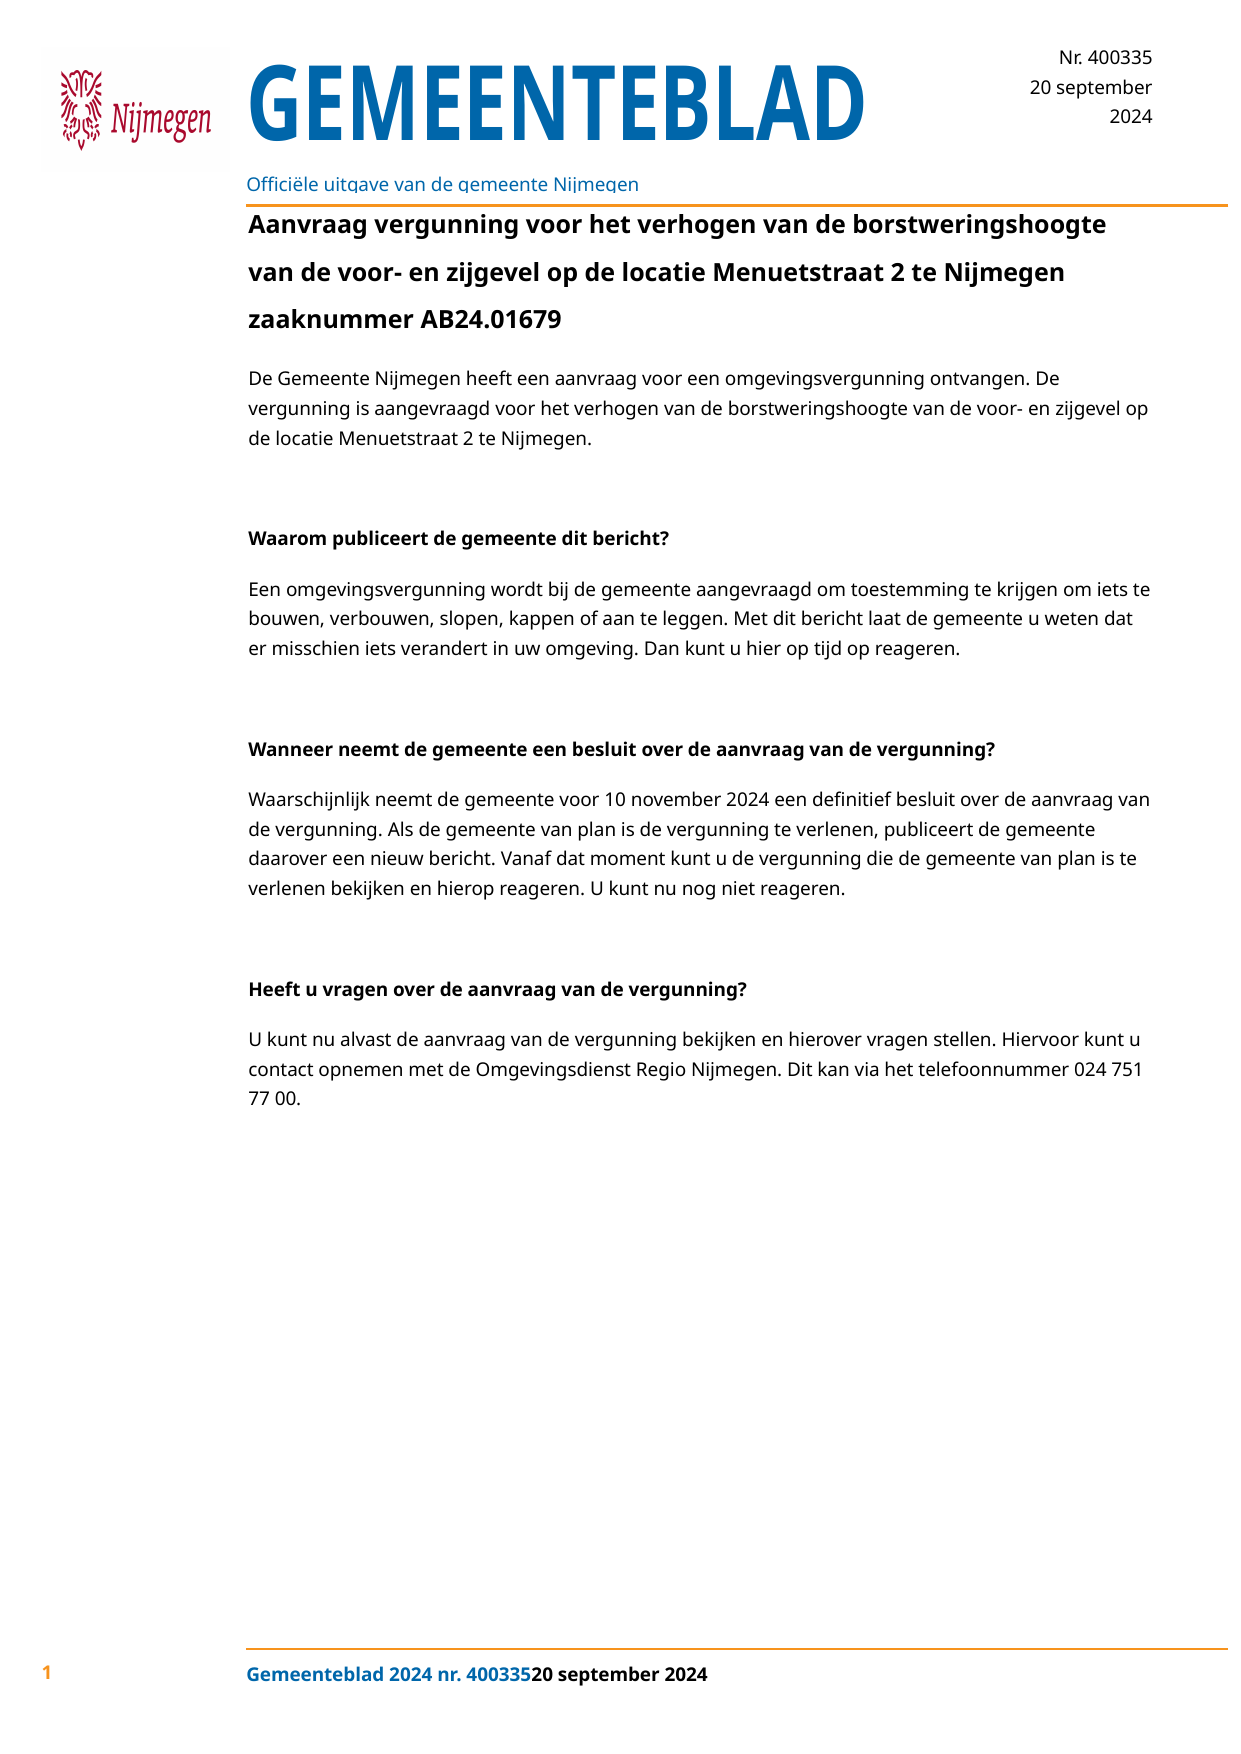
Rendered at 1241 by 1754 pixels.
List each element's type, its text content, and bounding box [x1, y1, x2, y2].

text Waarschijnlijk neemt de gemeente voor 10 november 2024 een definitief besluit over de aanvraag van de vergunning. Als de gemeente van plan is de vergunning te verlenen, publiceert de gemeente daarover een nieuw bericht. Vanaf dat moment kunt u de vergunning die de gemeente van plan is te verlenen bekijken en hierop reageren. U kunt nu nog niet reageren. [248, 786, 1152, 901]
text Heeft u vragen over de aanvraag van de vergunning? [248, 976, 1152, 1002]
picture [41, 47, 231, 172]
text Waarom publiceert de gemeente dit bericht? [248, 526, 1152, 551]
text U kunt nu alvast de aanvraag van de vergunning bekijken en hierover vragen stellen. Hiervoor kunt u contact opnemen met de Omgevingsdienst Regio Nijmegen. Dit kan via het telefoonnummer 024 751 77 00. [248, 1026, 1152, 1111]
text Aanvraag vergunning voor het verhogen van de borstweringshoogte van de voor- en zijgevel op de locatie Menuetstraat 2 te Nijmegen zaaknummer AB24.01679 [248, 207, 1152, 336]
text Wanneer neemt de gemeente een besluit over de aanvraag van de vergunning? [248, 736, 1152, 762]
text De Gemeente Nijmegen heeft een aanvraag voor een omgevingsvergunning ontvangen. De vergunning is aangevraagd voor het verhogen van de borstweringshoogte van de voor- en zijgevel op de locatie Menuetstraat 2 te Nijmegen. [248, 366, 1152, 450]
text Een omgevingsvergunning wordt bij de gemeente aangevraagd om toestemming te krijgen om iets te bouwen, verbouwen, slopen, kappen of aan te leggen. Met dit bericht laat de gemeente u weten dat er misschien iets verandert in uw omgeving. Dan kunt u hier op tijd op reageren. [248, 576, 1152, 661]
